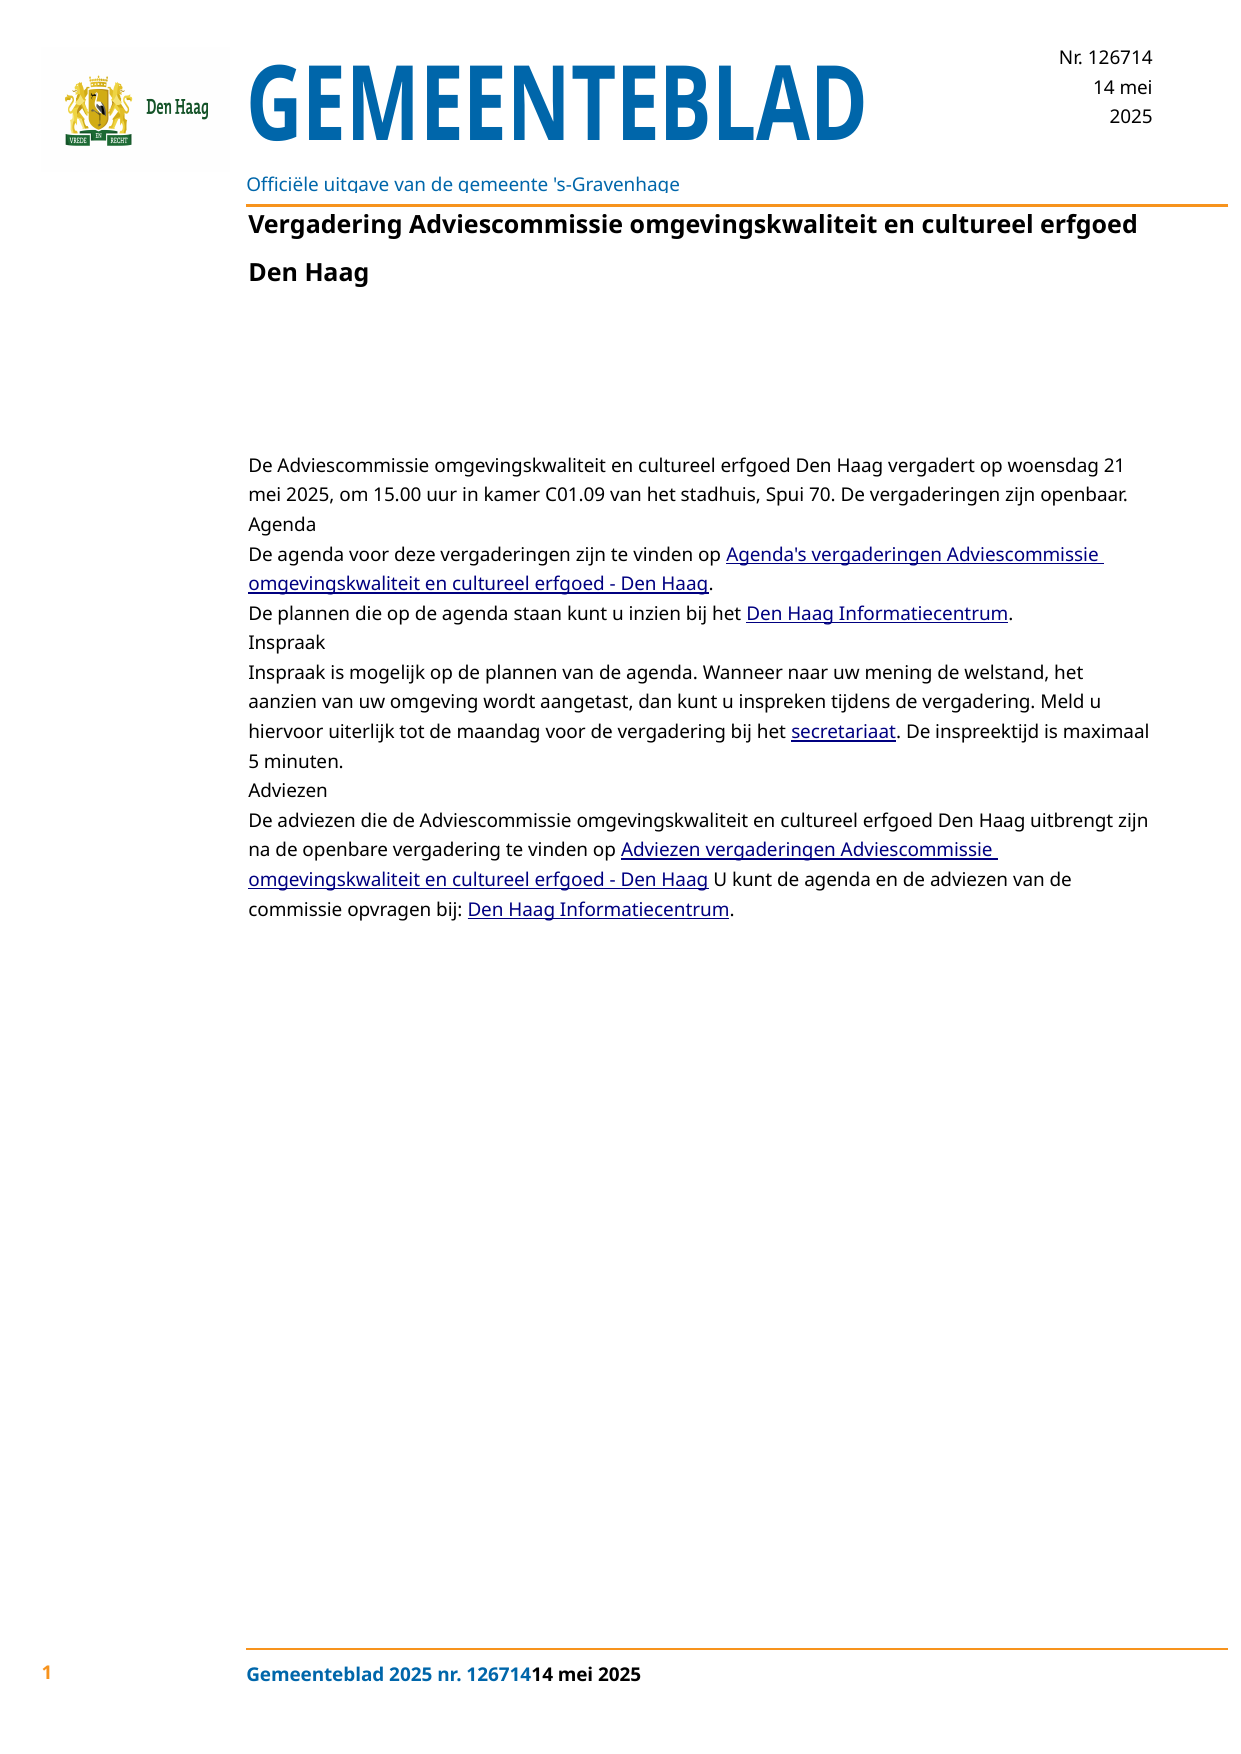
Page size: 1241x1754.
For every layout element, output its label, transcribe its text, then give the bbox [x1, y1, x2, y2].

text De adviezen die de Adviescommissie omgevingskwaliteit en cultureel erfgoed Den Haag uitbrengt zijn na de openbare vergadering te vinden op Adviezen vergaderingen Adviescommissie omgevingskwaliteit en cultureel erfgoed - Den Haag U kunt de agenda en de adviezen van de commissie opvragen bij: Den Haag Informatiecentrum. [248, 807, 1152, 922]
text Adviezen [248, 777, 1152, 803]
text De Adviescommissie omgevingskwaliteit en cultureel erfgoed Den Haag vergadert op woensdag 21 mei 2025, om 15.00 uur in kamer C01.09 van het stadhuis, Spui 70. De vergaderingen zijn openbaar. [248, 452, 1152, 507]
text Inspraak is mogelijk op de plannen van de agenda. Wanneer naar uw mening de welstand, het aanzien van uw omgeving wordt aangetast, dan kunt u inspreken tijdens de vergadering. Meld u hiervoor uiterlijk tot de maandag voor de vergadering bij het secretariaat. De inspreektijd is maximaal 5 minuten. [248, 659, 1152, 774]
picture [41, 47, 231, 172]
text Inspraak [248, 629, 1152, 655]
text Agenda [248, 511, 1152, 537]
text De agenda voor deze vergaderingen zijn te vinden op Agenda's vergaderingen Adviescommissie omgevingskwaliteit en cultureel erfgoed - Den Haag. [248, 541, 1152, 596]
text De plannen die op de agenda staan kunt u inzien bij het Den Haag Informatiecentrum. [248, 600, 1152, 626]
text Vergadering Adviescommissie omgevingskwaliteit en cultureel erfgoed Den Haag [248, 207, 1152, 288]
